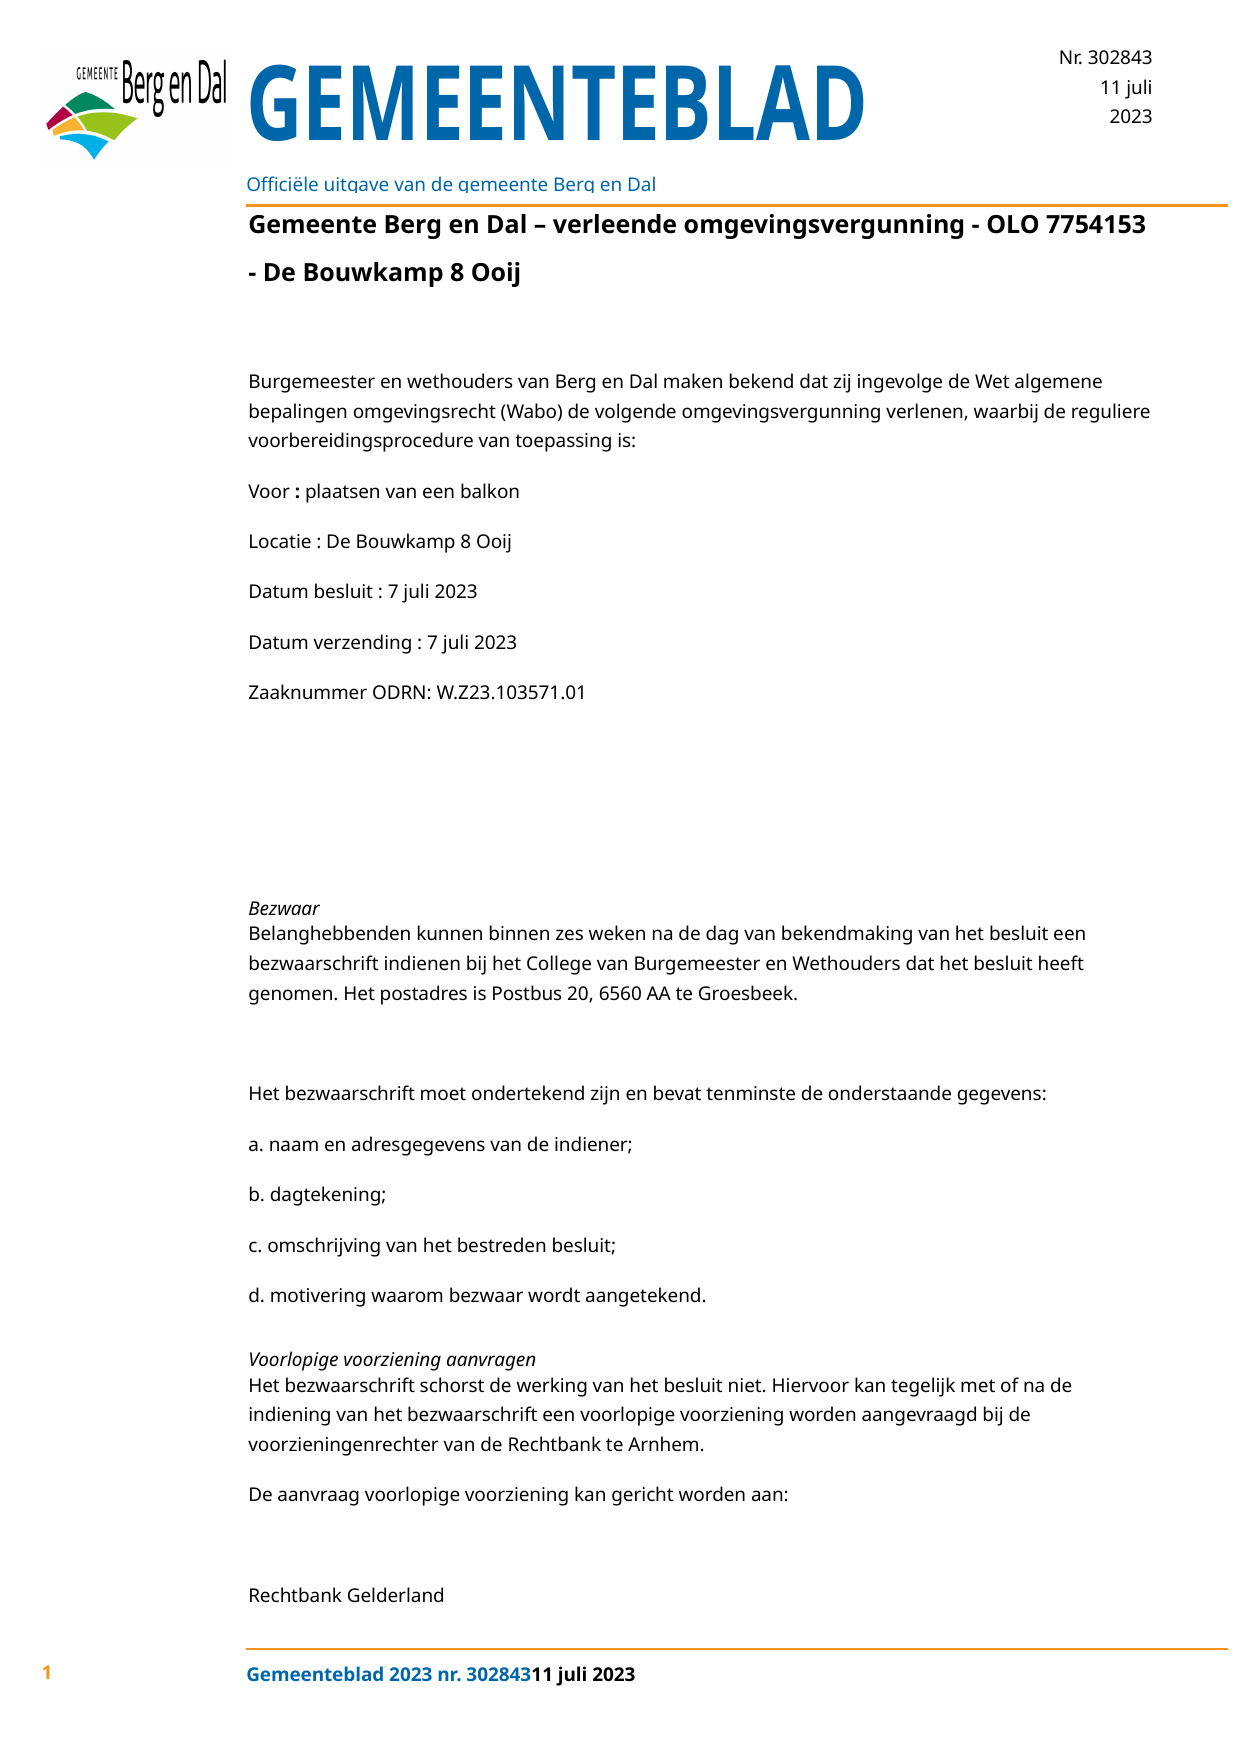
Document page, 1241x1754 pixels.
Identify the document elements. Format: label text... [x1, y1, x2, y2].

text Rechtbank Gelderland [248, 1582, 1152, 1608]
text Gemeente Berg en Dal – verleende omgevingsvergunning - OLO 7754153 - De Bouwkamp 8 Ooij [248, 207, 1152, 288]
text Burgemeester en wethouders van Berg en Dal maken bekend dat zij ingevolge de Wet algemene bepalingen omgevingsrecht (Wabo) de volgende omgevingsvergunning verlenen, waarbij de reguliere voorbereidingsprocedure van toepassing is: [248, 368, 1152, 453]
text b. dagtekening; [248, 1181, 1152, 1207]
text Datum verzending : 7 juli 2023 [248, 629, 1152, 655]
text De aanvraag voorlopige voorziening kan gericht worden aan: [248, 1481, 1152, 1507]
text a. naam en adresgegevens van de indiener; [248, 1131, 1152, 1157]
text Bezwaar [248, 895, 1152, 921]
text Het bezwaarschrift moet ondertekend zijn en bevat tenminste de onderstaande gegevens: [248, 1081, 1152, 1106]
picture [41, 47, 231, 172]
text Het bezwaarschrift schorst de werking van het besluit niet. Hiervoor kan tegelijk met of na de indiening van het bezwaarschrift een voorlopige voorziening worden aangevraagd bij de voorzieningenrechter van de Rechtbank te Arnhem. [248, 1372, 1152, 1457]
text Datum besluit : 7 juli 2023 [248, 579, 1152, 604]
text Locatie : De Bouwkamp 8 Ooij [248, 528, 1152, 554]
text Belanghebbenden kunnen binnen zes weken na de dag van bekendmaking van het besluit een bezwaarschrift indienen bij het College van Burgemeester en Wethouders dat het besluit heeft genomen. Het postadres is Postbus 20, 6560 AA te Groesbeek. [248, 921, 1152, 1005]
text Voorlopige voorziening aanvragen [248, 1346, 1152, 1372]
text d. motivering waarom bezwaar wordt aangetekend. [248, 1282, 1152, 1308]
text Zaaknummer ODRN: W.Z23.103571.01 [248, 679, 1152, 705]
text Voor : plaatsen van een balkon [248, 478, 1152, 504]
text c. omschrijving van het bestreden besluit; [248, 1232, 1152, 1257]
